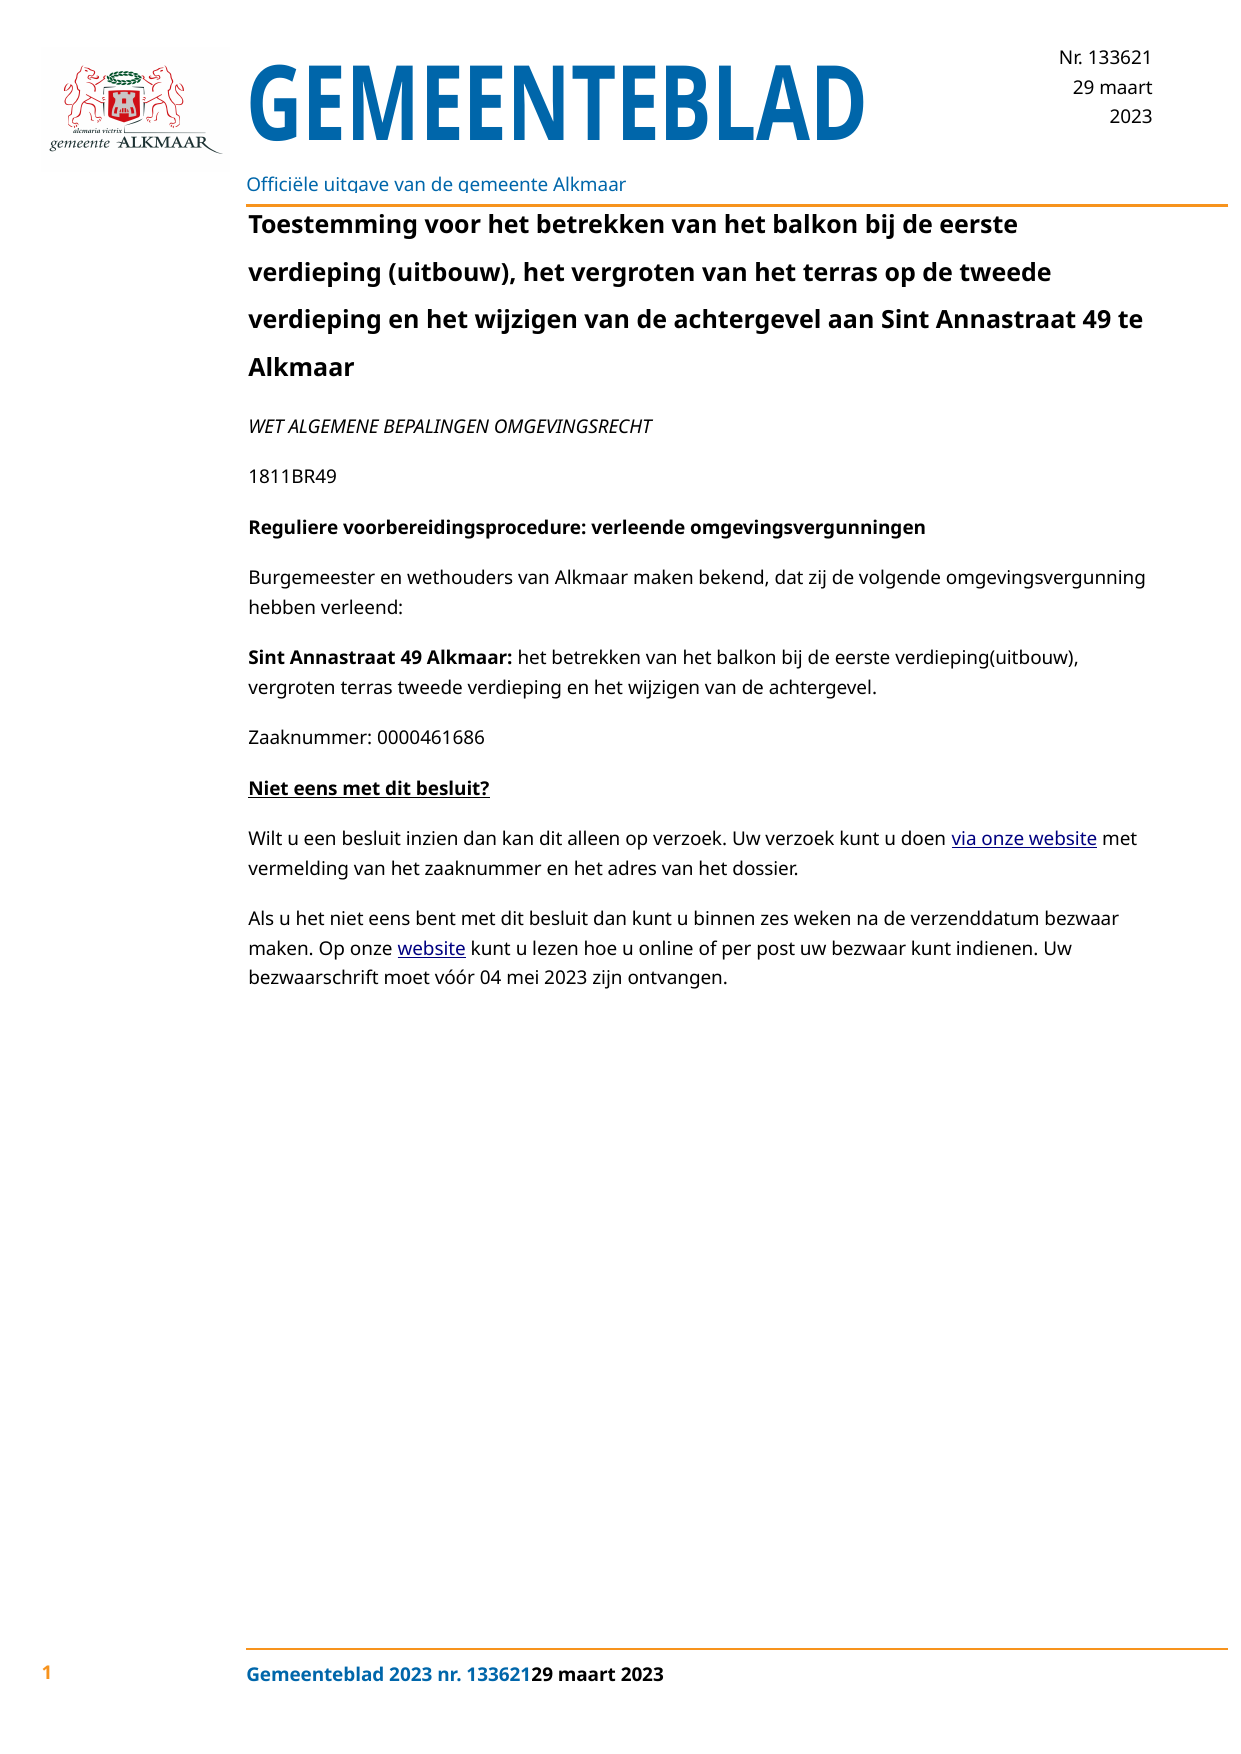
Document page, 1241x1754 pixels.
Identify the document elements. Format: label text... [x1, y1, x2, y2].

text 1811BR49 [248, 463, 1152, 489]
text WET ALGEMENE BEPALINGEN OMGEVINGSRECHT [248, 413, 1152, 439]
text Sint Annastraat 49 Alkmaar: het betrekken van het balkon bij de eerste verdieping(uitbouw), vergroten terras tweede verdieping en het wijzigen van de achtergevel. [248, 644, 1152, 700]
text Als u het niet eens bent met dit besluit dan kunt u binnen zes weken na de verzenddatum bezwaar maken. Op onze website kunt u lezen hoe u online of per post uw bezwaar kunt indienen. Uw bezwaarschrift moet vóór 04 mei 2023 zijn ontvangen. [248, 905, 1152, 990]
text Toestemming voor het betrekken van het balkon bij de eerste verdieping (uitbouw), het vergroten van het terras op de tweede verdieping en het wijzigen van de achtergevel aan Sint Annastraat 49 te Alkmaar [248, 207, 1152, 384]
text Niet eens met dit besluit? [248, 775, 1152, 801]
text Burgemeester en wethouders van Alkmaar maken bekend, dat zij de volgende omgevingsvergunning hebben verleend: [248, 564, 1152, 620]
picture [41, 47, 231, 172]
text Zaaknummer: 0000461686 [248, 724, 1152, 750]
text Wilt u een besluit inzien dan kan dit alleen op verzoek. Uw verzoek kunt u doen via onze website met vermelding van het zaaknummer en het adres van het dossier. [248, 825, 1152, 881]
text Reguliere voorbereidingsprocedure: verleende omgevingsvergunningen [248, 514, 1152, 540]
